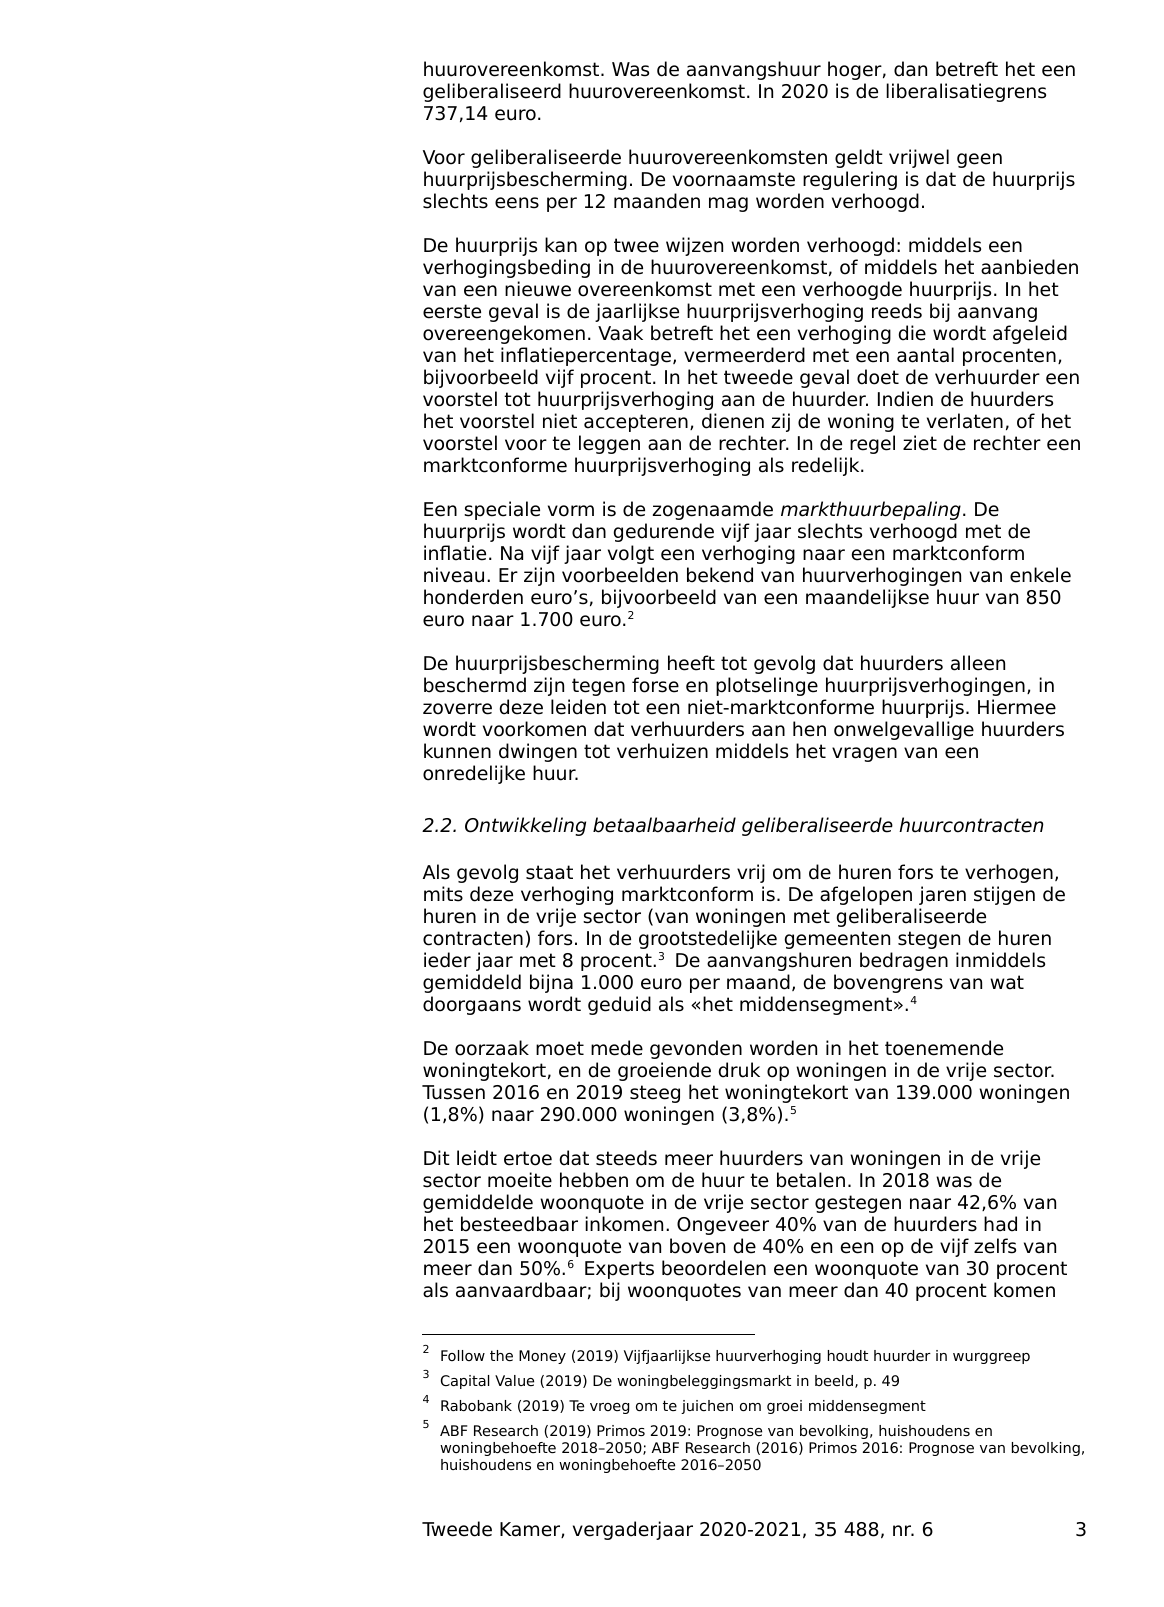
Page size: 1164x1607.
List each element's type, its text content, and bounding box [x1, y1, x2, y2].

text De huurprijsbescherming heeft tot gevolg dat huurders alleen beschermd zijn tegen forse en plotselinge huurprijsverhogingen, in zoverre deze leiden tot een niet-marktconforme huurprijs. Hiermee wordt voorkomen dat verhuurders aan hen onwelgevallige huurders kunnen dwingen tot verhuizen middels het vragen van een onredelijke huur. [422, 653, 1087, 785]
text Dit leidt ertoe dat steeds meer huurders van woningen in de vrije sector moeite hebben om de huur te betalen. In 2018 was de gemiddelde woonquote in de vrije sector gestegen naar 42,6% van het besteedbaar inkomen. Ongeveer 40% van de huurders had in 2015 een woonquote van boven de 40% en een op de vijf zelfs van meer dan 50%. Experts beoordelen een woonquote van 30 procent als aanvaardbaar; bij woonquotes van meer dan 40 procent komen [422, 1148, 1087, 1302]
text Een speciale vorm is de zogenaamde markthuurbepaling. De huurprijs wordt dan gedurende vijf jaar slechts verhoogd met de inflatie. Na vijf jaar volgt een verhoging naar een marktconform niveau. Er zijn voorbeelden bekend van huurverhogingen van enkele honderden euro’s, bijvoorbeeld van een maandelijkse huur van 850 euro naar 1.700 euro. [422, 499, 1087, 631]
text Als gevolg staat het verhuurders vrij om de huren fors te verhogen, mits deze verhoging marktconform is. De afgelopen jaren stijgen de huren in de vrije sector (van woningen met geliberaliseerde contracten) fors. In de grootstedelijke gemeenten stegen de huren ieder jaar met 8 procent. De aanvangshuren bedragen inmiddels gemiddeld bijna 1.000 euro per maand, de bovengrens van wat doorgaans wordt geduid als «het middensegment». [422, 862, 1087, 1016]
subtitle 2.2. Ontwikkeling betaalbaarheid geliberaliseerde huurcontracten [422, 815, 1087, 837]
text Follow the Money (2019) Vijfjaarlijkse huurverhoging houdt huurder in wurggreep [422, 1343, 1087, 1366]
text Capital Value (2019) De woningbeleggingsmarkt in beeld, p. 49 [422, 1368, 1087, 1391]
text Voor geliberaliseerde huurovereenkomsten geldt vrijwel geen huurprijsbescherming. De voornaamste regulering is dat de huurprijs slechts eens per 12 maanden mag worden verhoogd. [422, 147, 1087, 213]
text Rabobank (2019) Te vroeg om te juichen om groei middensegment [422, 1393, 1087, 1416]
text De huurprijs kan op twee wijzen worden verhoogd: middels een verhogingsbeding in de huurovereenkomst, of middels het aanbieden van een nieuwe overeenkomst met een verhoogde huurprijs. In het eerste geval is de jaarlijkse huurprijsverhoging reeds bij aanvang overeengekomen. Vaak betreft het een verhoging die wordt afgeleid van het inflatiepercentage, vermeerderd met een aantal procenten, bijvoorbeeld vijf procent. In het tweede geval doet de verhuurder een voorstel tot huurprijsverhoging aan de huurder. Indien de huurders het voorstel niet accepteren, dienen zij de woning te verlaten, of het voorstel voor te leggen aan de rechter. In de regel ziet de rechter een marktconforme huurprijsverhoging als redelijk. [422, 235, 1087, 477]
text De oorzaak moet mede gevonden worden in het toenemende woningtekort, en de groeiende druk op woningen in de vrije sector. Tussen 2016 en 2019 steeg het woningtekort van 139.000 woningen (1,8%) naar 290.000 woningen (3,8%). [422, 1038, 1087, 1126]
text huurovereenkomst. Was de aanvangshuur hoger, dan betreft het een geliberaliseerd huurovereenkomst. In 2020 is de liberalisatiegrens 737,14 euro. [422, 59, 1087, 125]
text ABF Research (2019) Primos 2019: Prognose van bevolking, huishoudens en woningbehoefte 2018–2050; ABF Research (2016) Primos 2016: Prognose van bevolking, huishoudens en woningbehoefte 2016–2050 [422, 1418, 1087, 1474]
